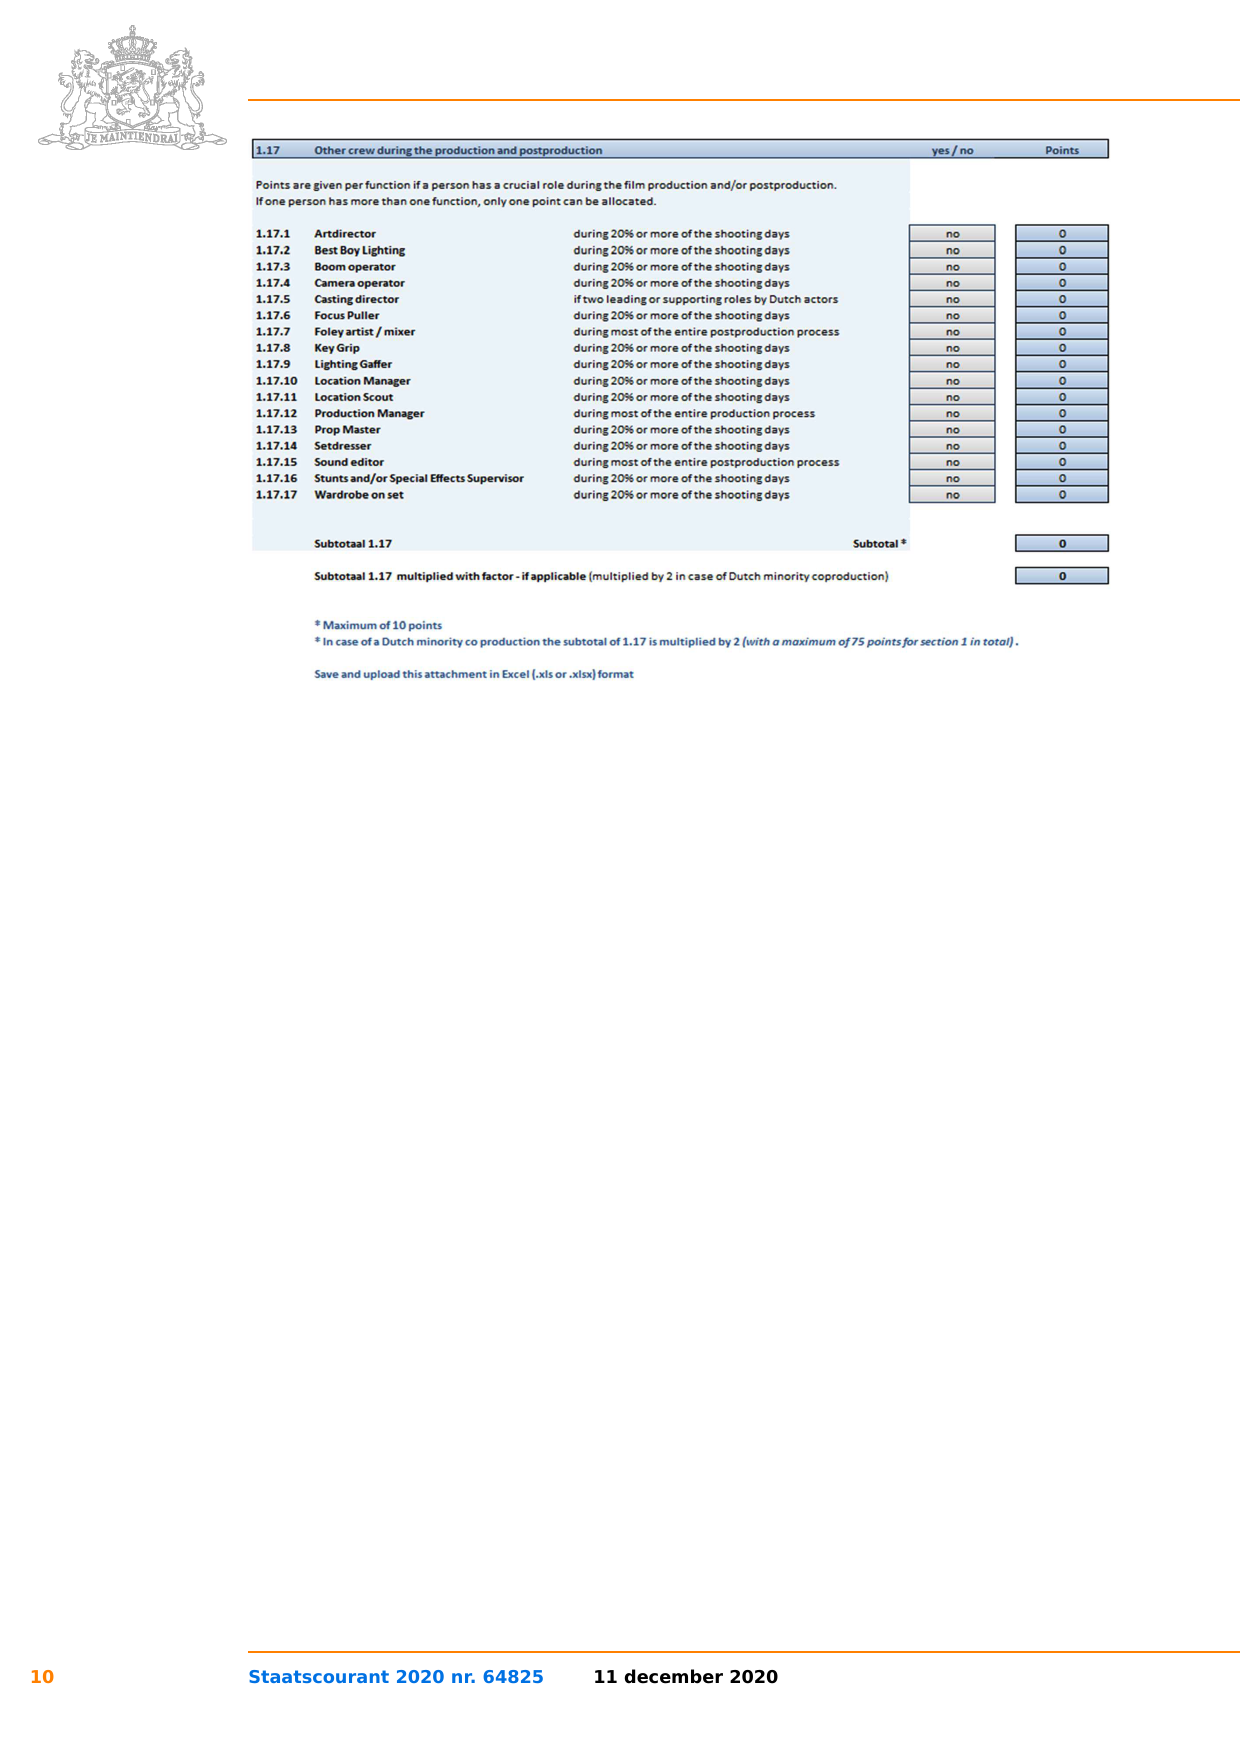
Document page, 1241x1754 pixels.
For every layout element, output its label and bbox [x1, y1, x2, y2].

picture [248, 130, 1134, 744]
picture [38, 25, 227, 150]
